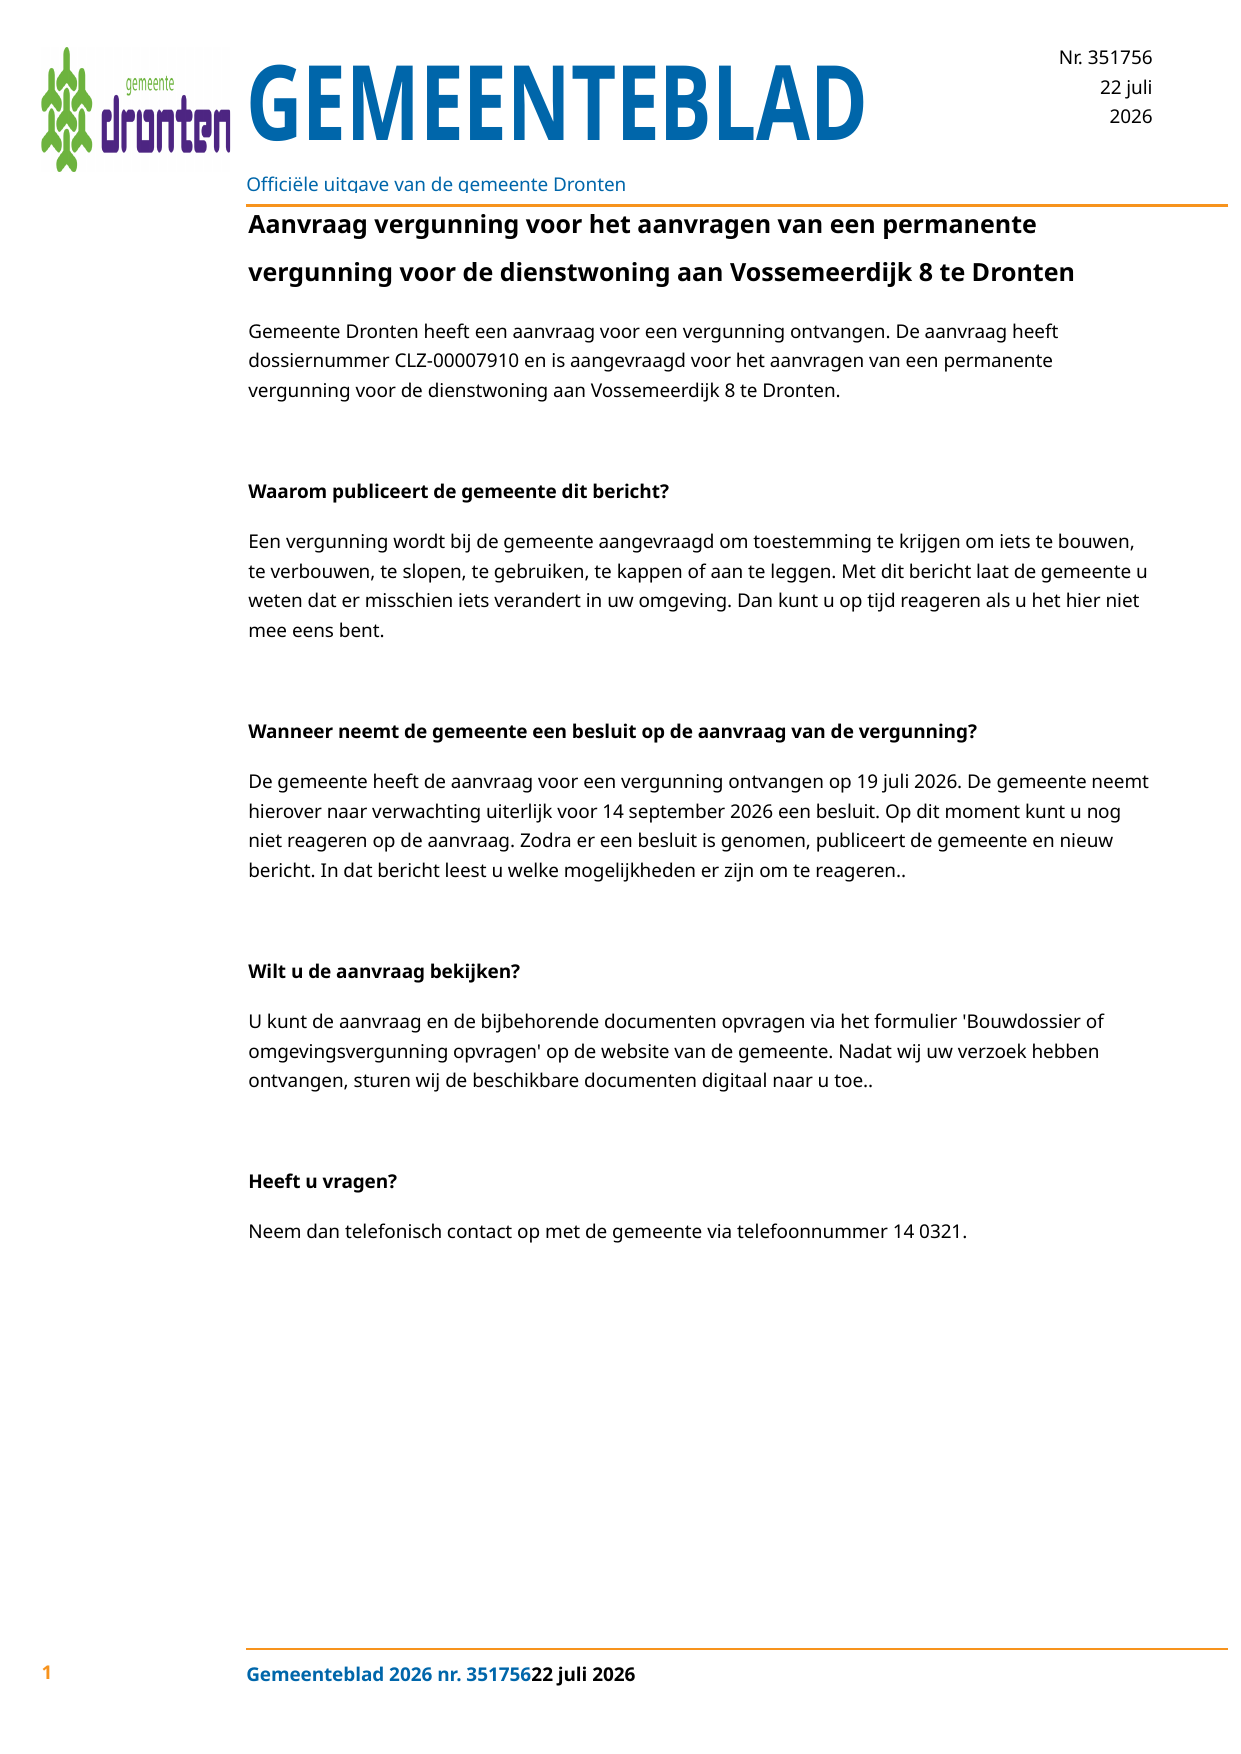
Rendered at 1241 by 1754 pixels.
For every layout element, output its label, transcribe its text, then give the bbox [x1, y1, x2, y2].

picture [41, 47, 231, 172]
text Heeft u vragen? [248, 1168, 1152, 1194]
text Neem dan telefonisch contact op met de gemeente via telefoonnummer 14 0321. [248, 1219, 1152, 1244]
text Gemeente Dronten heeft een aanvraag voor een vergunning ontvangen. De aanvraag heeft dossiernummer CLZ-00007910 en is aangevraagd voor het aanvragen van een permanente vergunning voor de dienstwoning aan Vossemeerdijk 8 te Dronten. [248, 318, 1152, 403]
text De gemeente heeft de aanvraag voor een vergunning ontvangen op 19 juli 2026. De gemeente neemt hierover naar verwachting uiterlijk voor 14 september 2026 een besluit. Op dit moment kunt u nog niet reageren op de aanvraag. Zodra er een besluit is genomen, publiceert de gemeente en nieuw bericht. In dat bericht leest u welke mogelijkheden er zijn om te reageren.. [248, 768, 1152, 883]
text Aanvraag vergunning voor het aanvragen van een permanente vergunning voor de dienstwoning aan Vossemeerdijk 8 te Dronten [248, 207, 1152, 288]
text Wilt u de aanvraag bekijken? [248, 958, 1152, 984]
text Een vergunning wordt bij de gemeente aangevraagd om toestemming te krijgen om iets te bouwen, te verbouwen, te slopen, te gebruiken, te kappen of aan te leggen. Met dit bericht laat de gemeente u weten dat er misschien iets verandert in uw omgeving. Dan kunt u op tijd reageren als u het hier niet mee eens bent. [248, 528, 1152, 643]
text Waarom publiceert de gemeente dit bericht? [248, 478, 1152, 504]
text U kunt de aanvraag en de bijbehorende documenten opvragen via het formulier 'Bouwdossier of omgevingsvergunning opvragen' op de website van de gemeente. Nadat wij uw verzoek hebben ontvangen, sturen wij de beschikbare documenten digitaal naar u toe.. [248, 1008, 1152, 1093]
text Wanneer neemt de gemeente een besluit op de aanvraag van de vergunning? [248, 718, 1152, 744]
